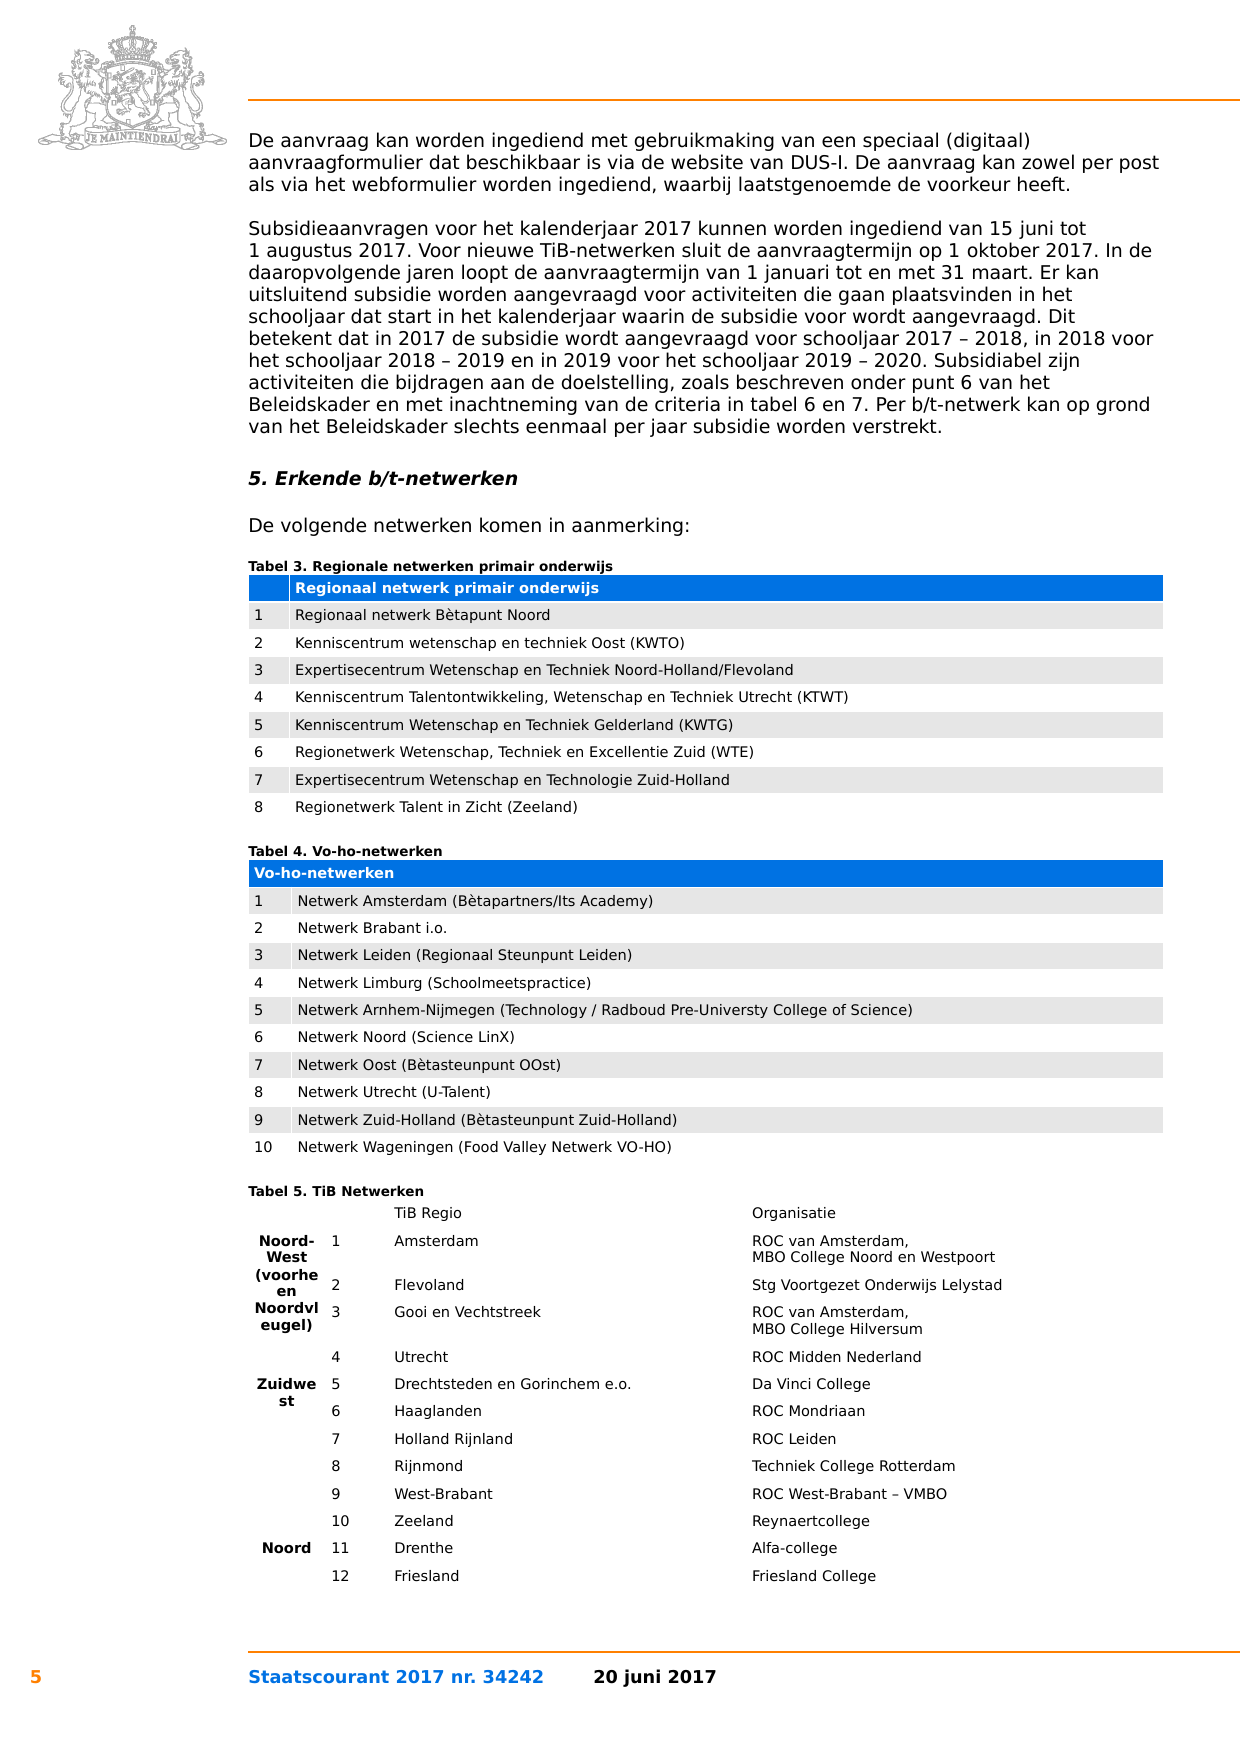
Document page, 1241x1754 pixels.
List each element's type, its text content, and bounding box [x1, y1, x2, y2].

table_cell 1 [249, 603, 289, 629]
table_cell 10 [249, 1134, 291, 1161]
table_cell ROC van Amsterdam, MBO College Noord en Westpoort [746, 1228, 1163, 1271]
table_cell Regionetwerk Wetenschap, Techniek en Excellentie Zuid (WTE) [290, 740, 1163, 766]
table_cell Regionetwerk Talent in Zicht (Zeeland) [290, 794, 1163, 821]
table_cell Rijnmond [389, 1454, 745, 1480]
table_cell Gooi en Vechtstreek [389, 1300, 745, 1343]
table_cell ROC Leiden [746, 1426, 1163, 1452]
table_header Tabel 5. TiB Netwerken [248, 1184, 1163, 1199]
table_cell ROC West-Brabant – VMBO [746, 1481, 1163, 1507]
table_cell 7 [326, 1426, 388, 1452]
table_cell Flevoland [389, 1272, 745, 1298]
table_cell 7 [249, 767, 289, 793]
table_cell 4 [249, 970, 291, 996]
table_cell Kenniscentrum Talentontwikkeling, Wetenschap en Techniek Utrecht (KTWT) [290, 685, 1163, 711]
table_cell 4 [249, 685, 289, 711]
table_cell 4 [326, 1344, 388, 1370]
table_cell 9 [326, 1481, 388, 1507]
table_cell 3 [326, 1300, 388, 1343]
table_cell 12 [326, 1563, 388, 1589]
table_cell Expertisecentrum Wetenschap en Technologie Zuid-Holland [290, 767, 1163, 793]
table_cell Organisatie [746, 1200, 1163, 1227]
table_cell 6 [326, 1399, 388, 1425]
table_cell Netwerk Amsterdam (Bètapartners/Its Academy) [292, 888, 1163, 914]
table_cell Alfa-college [746, 1536, 1163, 1562]
table_cell 11 [326, 1536, 388, 1562]
table_cell ROC van Amsterdam, MBO College Hilversum [746, 1300, 1163, 1343]
table_cell [249, 575, 289, 601]
table_cell Netwerk Brabant i.o. [292, 915, 1163, 941]
table_cell 3 [249, 657, 289, 684]
table_cell TiB Regio [389, 1200, 745, 1227]
table_cell Kenniscentrum wetenschap en techniek Oost (KWTO) [290, 630, 1163, 656]
table_cell Netwerk Oost (Bètasteunpunt OOst) [292, 1052, 1163, 1078]
table_header Tabel 3. Regionale netwerken primair onderwijs [248, 558, 1163, 574]
table_cell Netwerk Leiden (Regionaal Steunpunt Leiden) [292, 943, 1163, 969]
table_cell Amsterdam [389, 1228, 745, 1271]
table_cell Netwerk Utrecht (U-Talent) [292, 1080, 1163, 1106]
table_cell Netwerk Limburg (Schoolmeetspractice) [292, 970, 1163, 996]
table_cell 2 [326, 1272, 388, 1298]
text De aanvraag kan worden ingediend met gebruikmaking van een speciaal (digitaal) aanvraagformulier dat beschikbaar is via de website van DUS-I. De aanvraag kan zowel per post als via het webformulier worden ingediend, waarbij laatstgenoemde de voorkeur heeft. [248, 130, 1163, 196]
table_cell Zuidwest [249, 1371, 324, 1534]
table_cell 8 [249, 1080, 291, 1106]
table_cell Utrecht [389, 1344, 745, 1370]
table_cell Netwerk Zuid-Holland (Bètasteunpunt Zuid-Holland) [292, 1107, 1163, 1133]
table_cell 2 [249, 915, 291, 941]
table_cell Noord [249, 1536, 324, 1589]
table_cell 5 [326, 1371, 388, 1398]
table_cell Vo-ho-netwerken [249, 860, 1163, 887]
table_cell Netwerk Wageningen (Food Valley Netwerk VO-HO) [292, 1134, 1163, 1161]
table_cell Regionaal netwerk primair onderwijs [290, 575, 1163, 601]
table_cell Noord-West (voorheen Noordvleugel) [249, 1228, 324, 1370]
table_cell 10 [326, 1508, 388, 1534]
table_cell [249, 1200, 324, 1227]
table_cell 1 [249, 888, 291, 914]
table_cell ROC Mondriaan [746, 1399, 1163, 1425]
table_cell 5 [249, 997, 291, 1024]
table_cell Techniek College Rotterdam [746, 1454, 1163, 1480]
table_cell Drenthe [389, 1536, 745, 1562]
table_cell Netwerk Arnhem-Nijmegen (Technology / Radboud Pre-Universty College of Science) [292, 997, 1163, 1024]
table_cell 3 [249, 943, 291, 969]
table_cell Stg Voortgezet Onderwijs Lelystad [746, 1272, 1163, 1298]
table_cell Zeeland [389, 1508, 745, 1534]
table_cell 7 [249, 1052, 291, 1078]
text Subsidieaanvragen voor het kalenderjaar 2017 kunnen worden ingediend van 15 juni tot 1 augustus 2017. Voor nieuwe TiB-netwerken sluit de aanvraagtermijn op 1 oktober 2017. In de daaropvolgende jaren loopt de aanvraagtermijn van 1 januari tot en met 31 maart. Er kan uitsluitend subsidie worden aangevraagd voor activiteiten die gaan plaatsvinden in het schooljaar dat start in het kalenderjaar waarin de subsidie voor wordt aangevraagd. Dit betekent dat in 2017 de subsidie wordt aangevraagd voor schooljaar 2017 – 2018, in 2018 voor het schooljaar 2018 – 2019 en in 2019 voor het schooljaar 2019 – 2020. Subsidiabel zijn activiteiten die bijdragen aan de doelstelling, zoals beschreven onder punt 6 van het Beleidskader en met inachtneming van de criteria in tabel 6 en 7. Per b/t-netwerk kan op grond van het Beleidskader slechts eenmaal per jaar subsidie worden verstrekt. [248, 218, 1163, 437]
table_cell Da Vinci College [746, 1371, 1163, 1398]
table_cell Drechtsteden en Gorinchem e.o. [389, 1371, 745, 1398]
table_cell Friesland College [746, 1563, 1163, 1589]
table_cell Netwerk Noord (Science LinX) [292, 1025, 1163, 1051]
table_cell 5 [249, 712, 289, 738]
subtitle 5. Erkende b/t-netwerken [248, 467, 1163, 489]
table_cell 1 [326, 1228, 388, 1271]
table_cell West-Brabant [389, 1481, 745, 1507]
text De volgende netwerken komen in aanmerking: [248, 514, 1163, 536]
table_cell Expertisecentrum Wetenschap en Techniek Noord-Holland/Flevoland [290, 657, 1163, 684]
table_cell Reynaertcollege [746, 1508, 1163, 1534]
table_cell Holland Rijnland [389, 1426, 745, 1452]
table_cell 8 [326, 1454, 388, 1480]
table_cell Regionaal netwerk Bètapunt Noord [290, 603, 1163, 629]
table_cell Haaglanden [389, 1399, 745, 1425]
table_cell 8 [249, 794, 289, 821]
table_cell ROC Midden Nederland [746, 1344, 1163, 1370]
table_cell 9 [249, 1107, 291, 1133]
table_cell [326, 1200, 388, 1227]
table_cell Friesland [389, 1563, 745, 1589]
table_cell Kenniscentrum Wetenschap en Techniek Gelderland (KWTG) [290, 712, 1163, 738]
table_cell 2 [249, 630, 289, 656]
table_cell 6 [249, 1025, 291, 1051]
table_header Tabel 4. Vo-ho-netwerken [248, 844, 1163, 859]
picture [38, 25, 227, 150]
table_cell 6 [249, 740, 289, 766]
